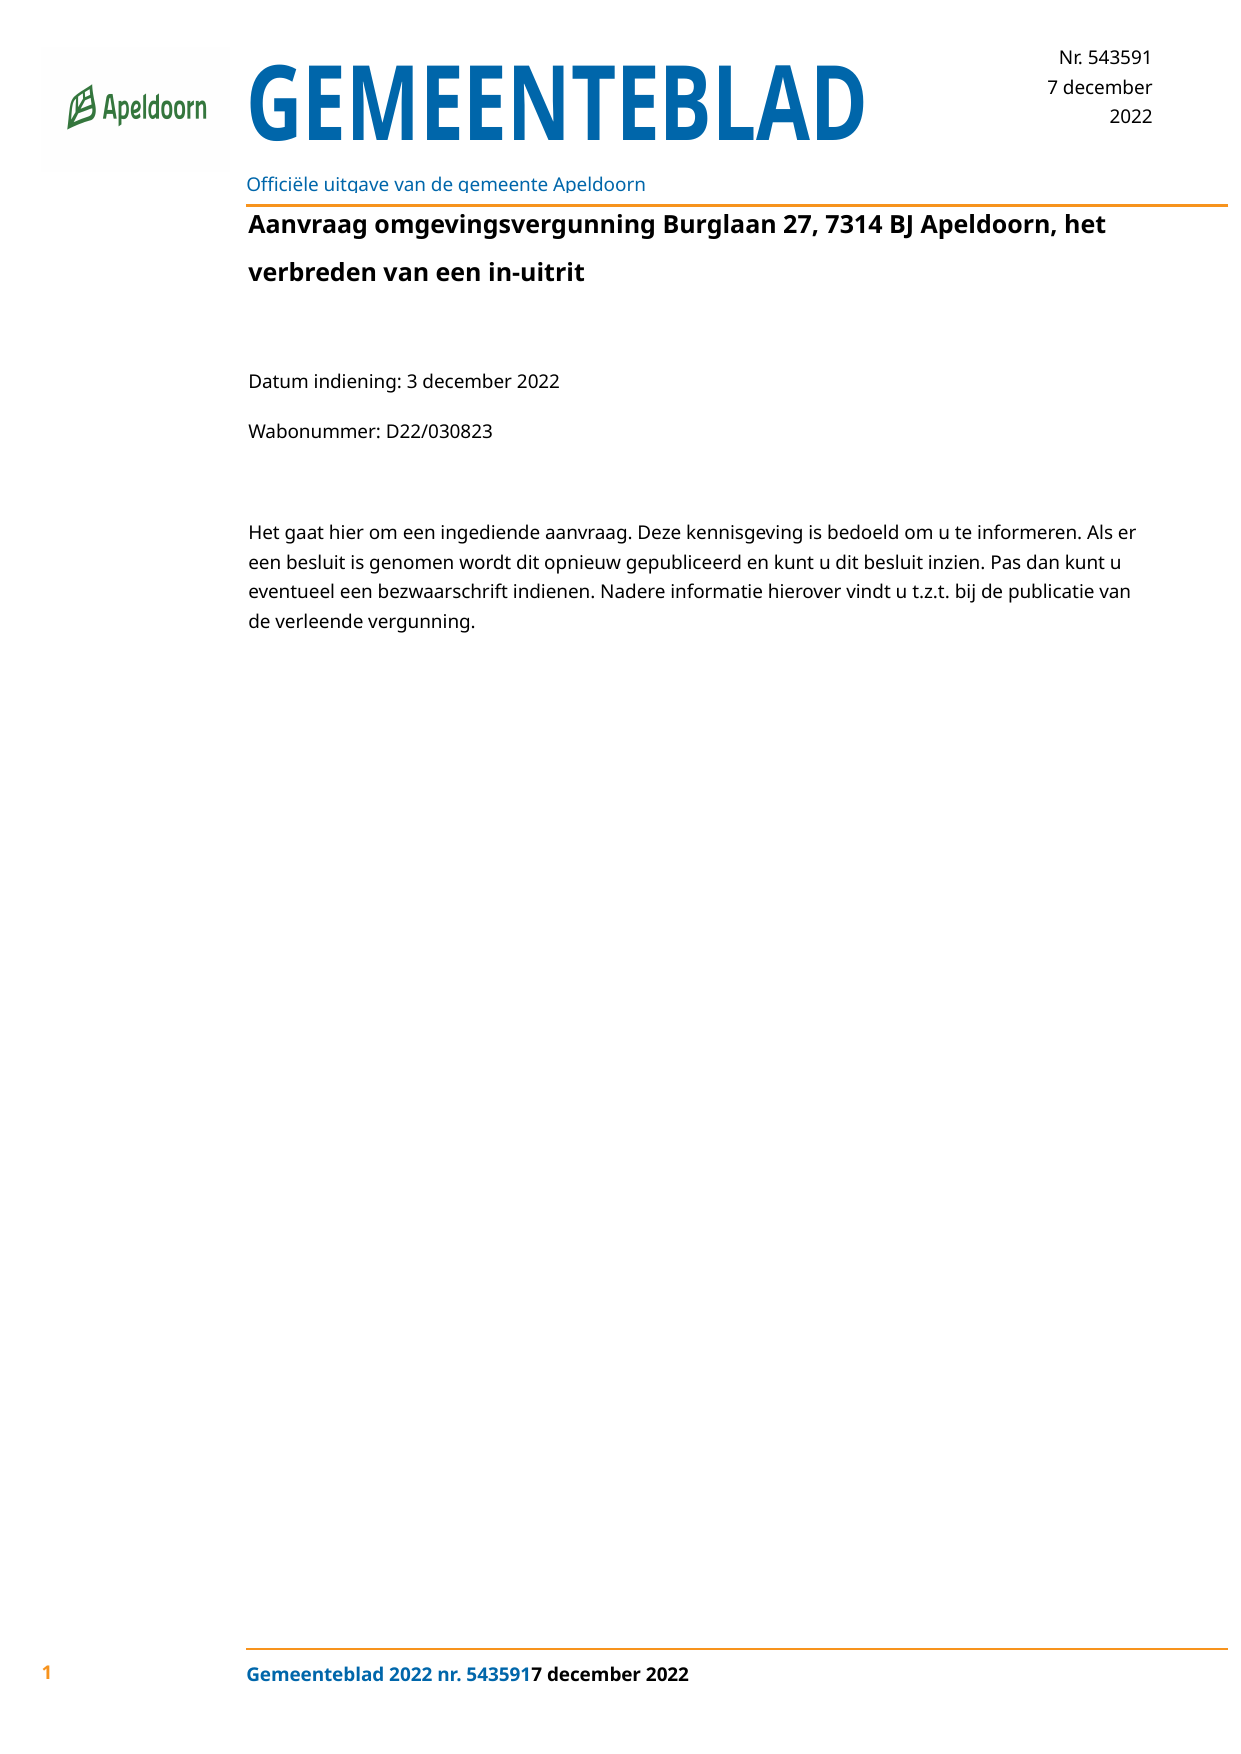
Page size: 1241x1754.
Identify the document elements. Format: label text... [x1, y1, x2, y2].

text Datum indiening: 3 december 2022 [248, 368, 1152, 394]
picture [41, 47, 231, 172]
text Het gaat hier om een ingediende aanvraag. Deze kennisgeving is bedoeld om u te informeren. Als er een besluit is genomen wordt dit opnieuw gepubliceerd en kunt u dit besluit inzien. Pas dan kunt u eventueel een bezwaarschrift indienen. Nadere informatie hierover vindt u t.z.t. bij de publicatie van de verleende vergunning. [248, 519, 1152, 634]
text Aanvraag omgevingsvergunning Burglaan 27, 7314 BJ Apeldoorn, het verbreden van een in-uitrit [248, 207, 1152, 288]
text Wabonummer: D22/030823 [248, 419, 1152, 444]
